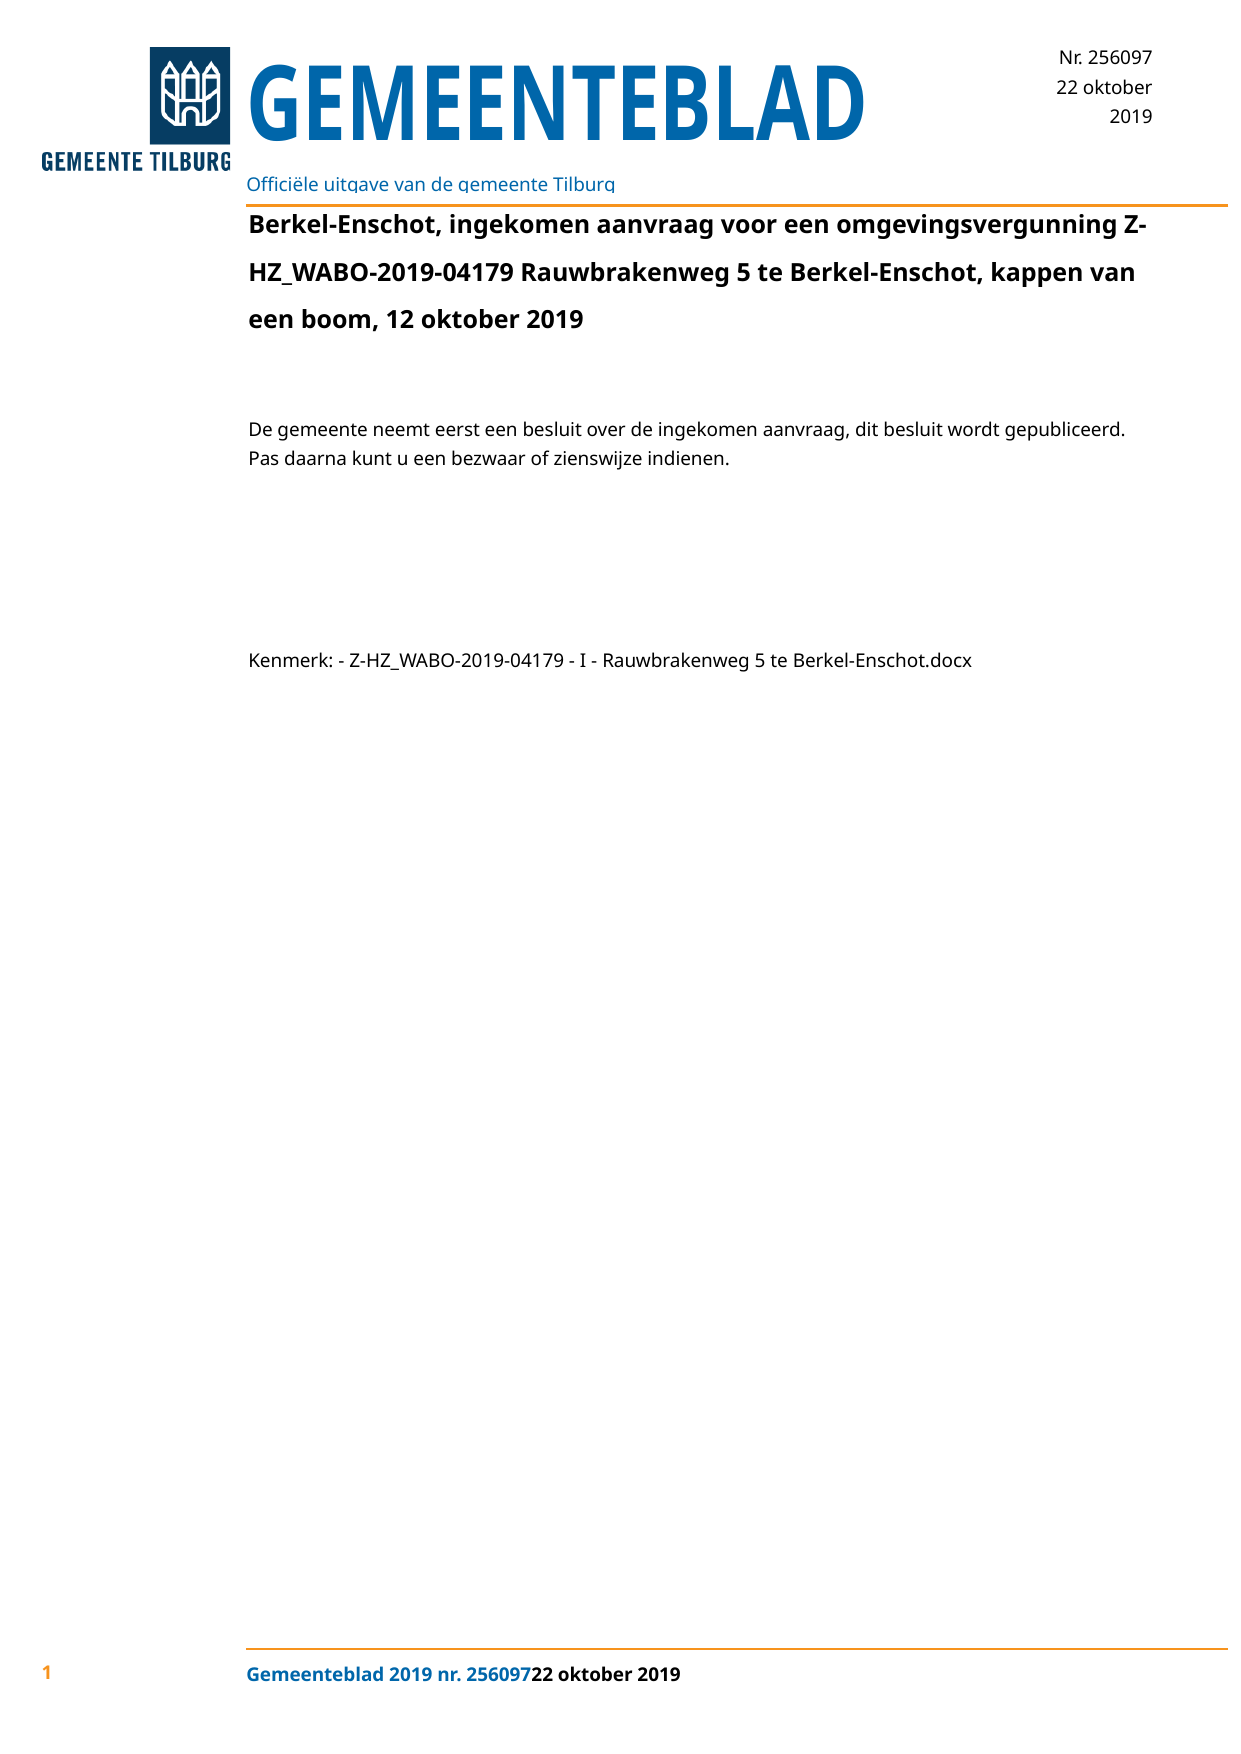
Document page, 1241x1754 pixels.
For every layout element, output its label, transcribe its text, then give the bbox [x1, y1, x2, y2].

picture [41, 47, 231, 172]
text Kenmerk: - Z-HZ_WABO-2019-04179 - I - Rauwbrakenweg 5 te Berkel-Enschot.docx [248, 647, 1152, 673]
text De gemeente neemt eerst een besluit over de ingekomen aanvraag, dit besluit wordt gepubliceerd. Pas daarna kunt u een bezwaar of zienswijze indienen. [248, 416, 1152, 471]
text Berkel-Enschot, ingekomen aanvraag voor een omgevingsvergunning Z-HZ_WABO-2019-04179 Rauwbrakenweg 5 te Berkel-Enschot, kappen van een boom, 12 oktober 2019 [248, 207, 1152, 336]
